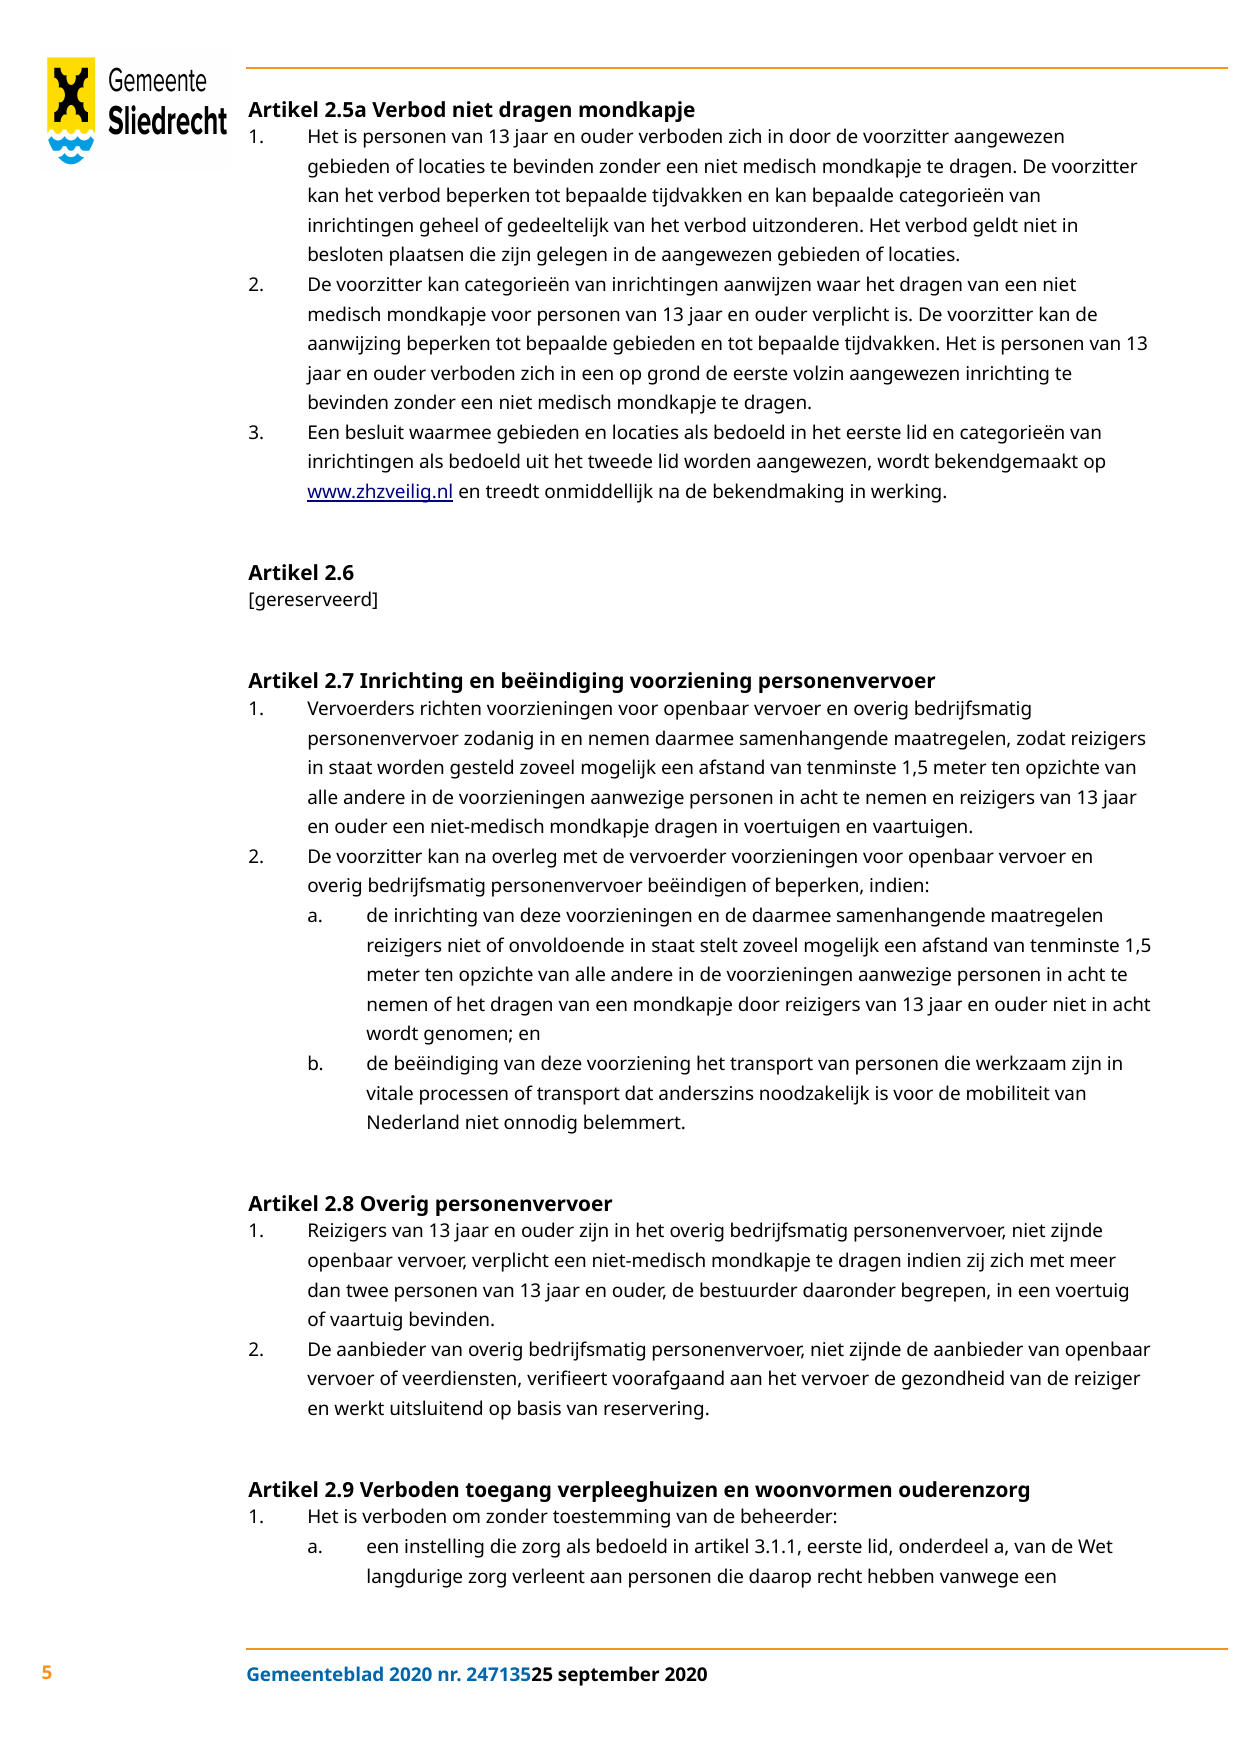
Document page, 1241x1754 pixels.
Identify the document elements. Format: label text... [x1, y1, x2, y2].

text [gereserveerd] [248, 587, 1152, 612]
picture [41, 47, 231, 172]
list Een besluit waarmee gebieden en locaties als bedoeld in het eerste lid en categorieën van inrichtingen als bedoeld uit het tweede lid worden aangewezen, wordt bekendgemaakt op www.zhzveilig.nl en treedt onmiddellijk na de bekendmaking in werking. [248, 419, 1152, 504]
text Artikel 2.9 Verboden toegang verpleeghuizen en woonvormen ouderenzorg [248, 1475, 1152, 1504]
list De voorzitter kan na overleg met de vervoerder voorzieningen voor openbaar vervoer en overig bedrijfsmatig personenvervoer beëindigen of beperken, indien: [248, 843, 1152, 898]
list een instelling die zorg als bedoeld in artikel 3.1.1, eerste lid, onderdeel a, van de Wet langdurige zorg verleent aan personen die daarop recht hebben vanwege een [307, 1533, 1152, 1588]
list De voorzitter kan categorieën van inrichtingen aanwijzen waar het dragen van een niet medisch mondkapje voor personen van 13 jaar en ouder verplicht is. De voorzitter kan de aanwijzing beperken tot bepaalde gebieden en tot bepaalde tijdvakken. Het is personen van 13 jaar en ouder verboden zich in een op grond de eerste volzin aangewezen inrichting te bevinden zonder een niet medisch mondkapje te dragen. [248, 271, 1152, 415]
list Het is personen van 13 jaar en ouder verboden zich in door de voorzitter aangewezen gebieden of locaties te bevinden zonder een niet medisch mondkapje te dragen. De voorzitter kan het verbod beperken tot bepaalde tijdvakken en kan bepaalde categorieën van inrichtingen geheel of gedeeltelijk van het verbod uitzonderen. Het verbod geldt niet in besloten plaatsen die zijn gelegen in de aangewezen gebieden of locaties. [248, 123, 1152, 267]
list Het is verboden om zonder toestemming van de beheerder: [248, 1504, 1152, 1529]
text Artikel 2.7 Inrichting en beëindiging voorziening personenvervoer [248, 667, 1152, 695]
text Artikel 2.5a Verbod niet dragen mondkapje [248, 95, 1152, 123]
text Artikel 2.6 [248, 558, 1152, 587]
list de inrichting van deze voorzieningen en de daarmee samenhangende maatregelen reizigers niet of onvoldoende in staat stelt zoveel mogelijk een afstand van tenminste 1,5 meter ten opzichte van alle andere in de voorzieningen aanwezige personen in acht te nemen of het dragen van een mondkapje door reizigers van 13 jaar en ouder niet in acht wordt genomen; en [307, 902, 1152, 1046]
list Reizigers van 13 jaar en ouder zijn in het overig bedrijfsmatig personenvervoer, niet zijnde openbaar vervoer, verplicht een niet-medisch mondkapje te dragen indien zij zich met meer dan twee personen van 13 jaar en ouder, de bestuurder daaronder begrepen, in een voertuig of vaartuig bevinden. [248, 1218, 1152, 1332]
list De aanbieder van overig bedrijfsmatig personenvervoer, niet zijnde de aanbieder van openbaar vervoer of veerdiensten, verifieert voorafgaand aan het vervoer de gezondheid van de reiziger en werkt uitsluitend op basis van reservering. [248, 1336, 1152, 1421]
text Artikel 2.8 Overig personenvervoer [248, 1189, 1152, 1218]
list Vervoerders richten voorzieningen voor openbaar vervoer en overig bedrijfsmatig personenvervoer zodanig in en nemen daarmee samenhangende maatregelen, zodat reizigers in staat worden gesteld zoveel mogelijk een afstand van tenminste 1,5 meter ten opzichte van alle andere in de voorzieningen aanwezige personen in acht te nemen en reizigers van 13 jaar en ouder een niet-medisch mondkapje dragen in voertuigen en vaartuigen. [248, 695, 1152, 839]
list de beëindiging van deze voorziening het transport van personen die werkzaam zijn in vitale processen of transport dat anderszins noodzakelijk is voor de mobiliteit van Nederland niet onnodig belemmert. [307, 1050, 1152, 1135]
